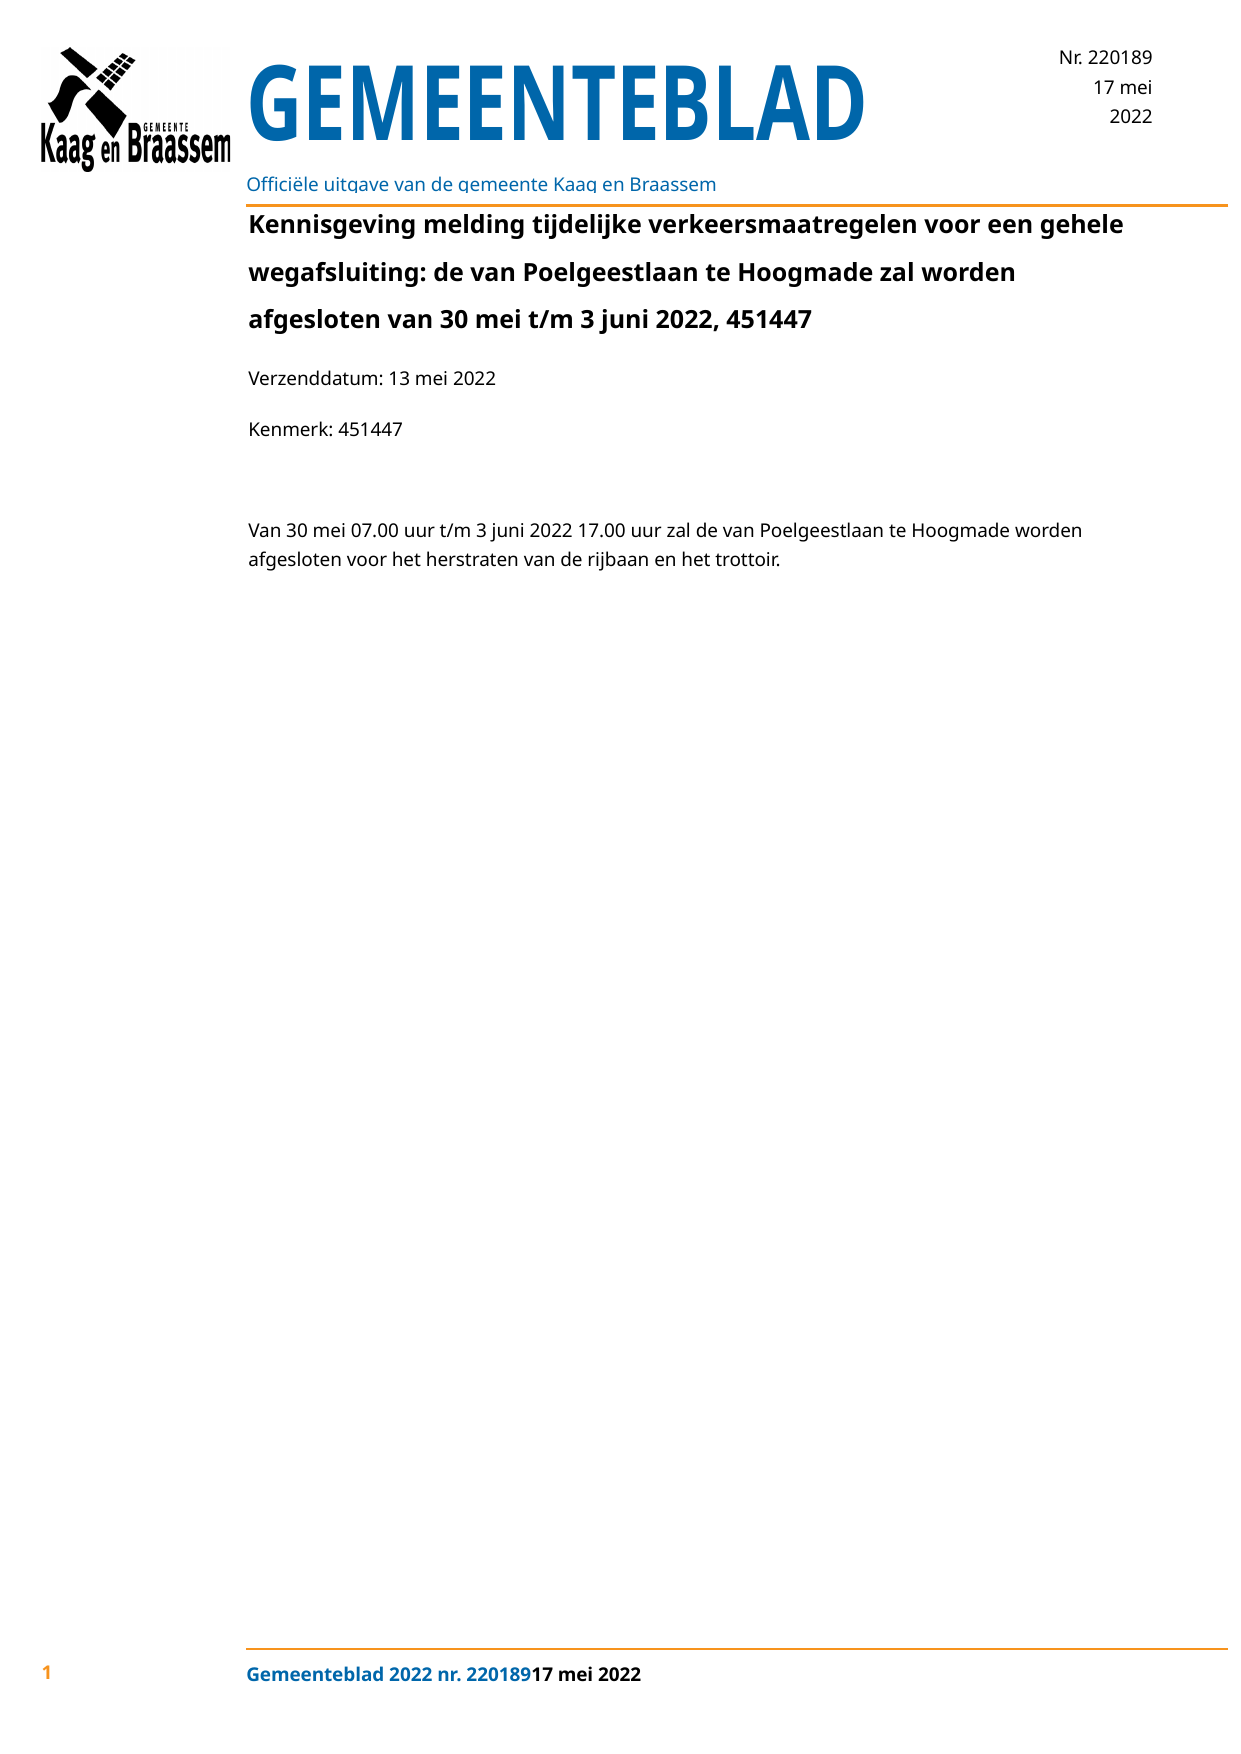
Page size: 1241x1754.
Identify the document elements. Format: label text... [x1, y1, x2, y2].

text Van 30 mei 07.00 uur t/m 3 juni 2022 17.00 uur zal de van Poelgeestlaan te Hoogmade worden afgesloten voor het herstraten van de rijbaan en het trottoir. [248, 517, 1152, 572]
picture [41, 47, 231, 172]
text Verzenddatum: 13 mei 2022 [248, 366, 1152, 391]
text Kenmerk: 451447 [248, 416, 1152, 442]
text Kennisgeving melding tijdelijke verkeersmaatregelen voor een gehele wegafsluiting: de van Poelgeestlaan te Hoogmade zal worden afgesloten van 30 mei t/m 3 juni 2022, 451447 [248, 207, 1152, 336]
